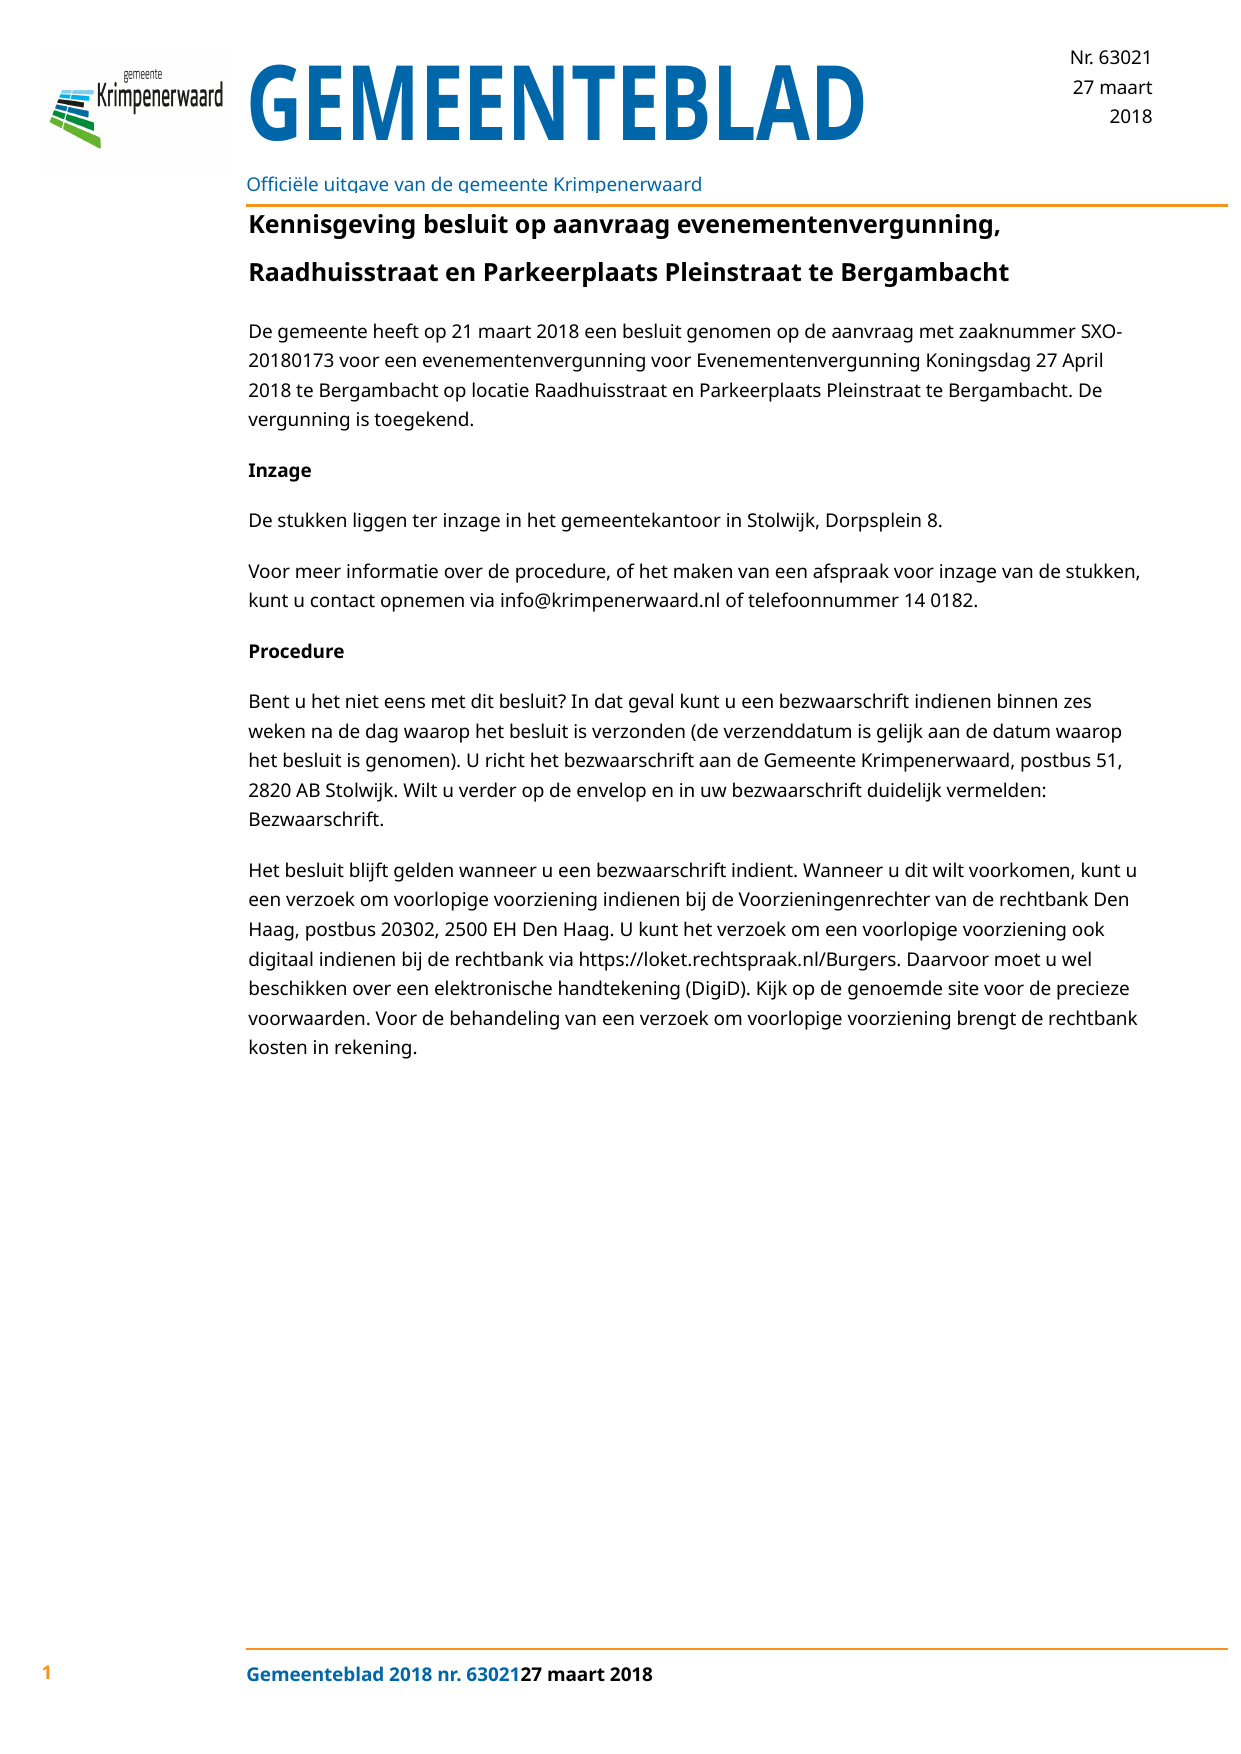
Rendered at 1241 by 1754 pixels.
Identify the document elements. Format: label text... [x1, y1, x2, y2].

text Kennisgeving besluit op aanvraag evenementenvergunning, Raadhuisstraat en Parkeerplaats Pleinstraat te Bergambacht [248, 207, 1152, 288]
text Bent u het niet eens met dit besluit? In dat geval kunt u een bezwaarschrift indienen binnen zes weken na de dag waarop het besluit is verzonden (de verzenddatum is gelijk aan de datum waarop het besluit is genomen). U richt het bezwaarschrift aan de Gemeente Krimpenerwaard, postbus 51, 2820 AB Stolwijk. Wilt u verder op de envelop en in uw bezwaarschrift duidelijk vermelden: Bezwaarschrift. [248, 688, 1152, 832]
text Inzage [248, 457, 1152, 483]
text De gemeente heeft op 21 maart 2018 een besluit genomen op de aanvraag met zaaknummer SXO-20180173 voor een evenementenvergunning voor Evenementenvergunning Koningsdag 27 April 2018 te Bergambacht op locatie Raadhuisstraat en Parkeerplaats Pleinstraat te Bergambacht. De vergunning is toegekend. [248, 318, 1152, 432]
text Voor meer informatie over de procedure, of het maken van een afspraak voor inzage van de stukken, kunt u contact opnemen via info@krimpenerwaard.nl of telefoonnummer 14 0182. [248, 558, 1152, 613]
text De stukken liggen ter inzage in het gemeentekantoor in Stolwijk, Dorpsplein 8. [248, 507, 1152, 533]
text Procedure [248, 638, 1152, 664]
picture [41, 47, 231, 172]
text Het besluit blijft gelden wanneer u een bezwaarschrift indient. Wanneer u dit wilt voorkomen, kunt u een verzoek om voorlopige voorziening indienen bij de Voorzieningenrechter van de rechtbank Den Haag, postbus 20302, 2500 EH Den Haag. U kunt het verzoek om een voorlopige voorziening ook digitaal indienen bij de rechtbank via https://loket.rechtspraak.nl/Burgers. Daarvoor moet u wel beschikken over een elektronische handtekening (DigiD). Kijk op de genoemde site voor de precieze voorwaarden. Voor de behandeling van een verzoek om voorlopige voorziening brengt de rechtbank kosten in rekening. [248, 857, 1152, 1060]
